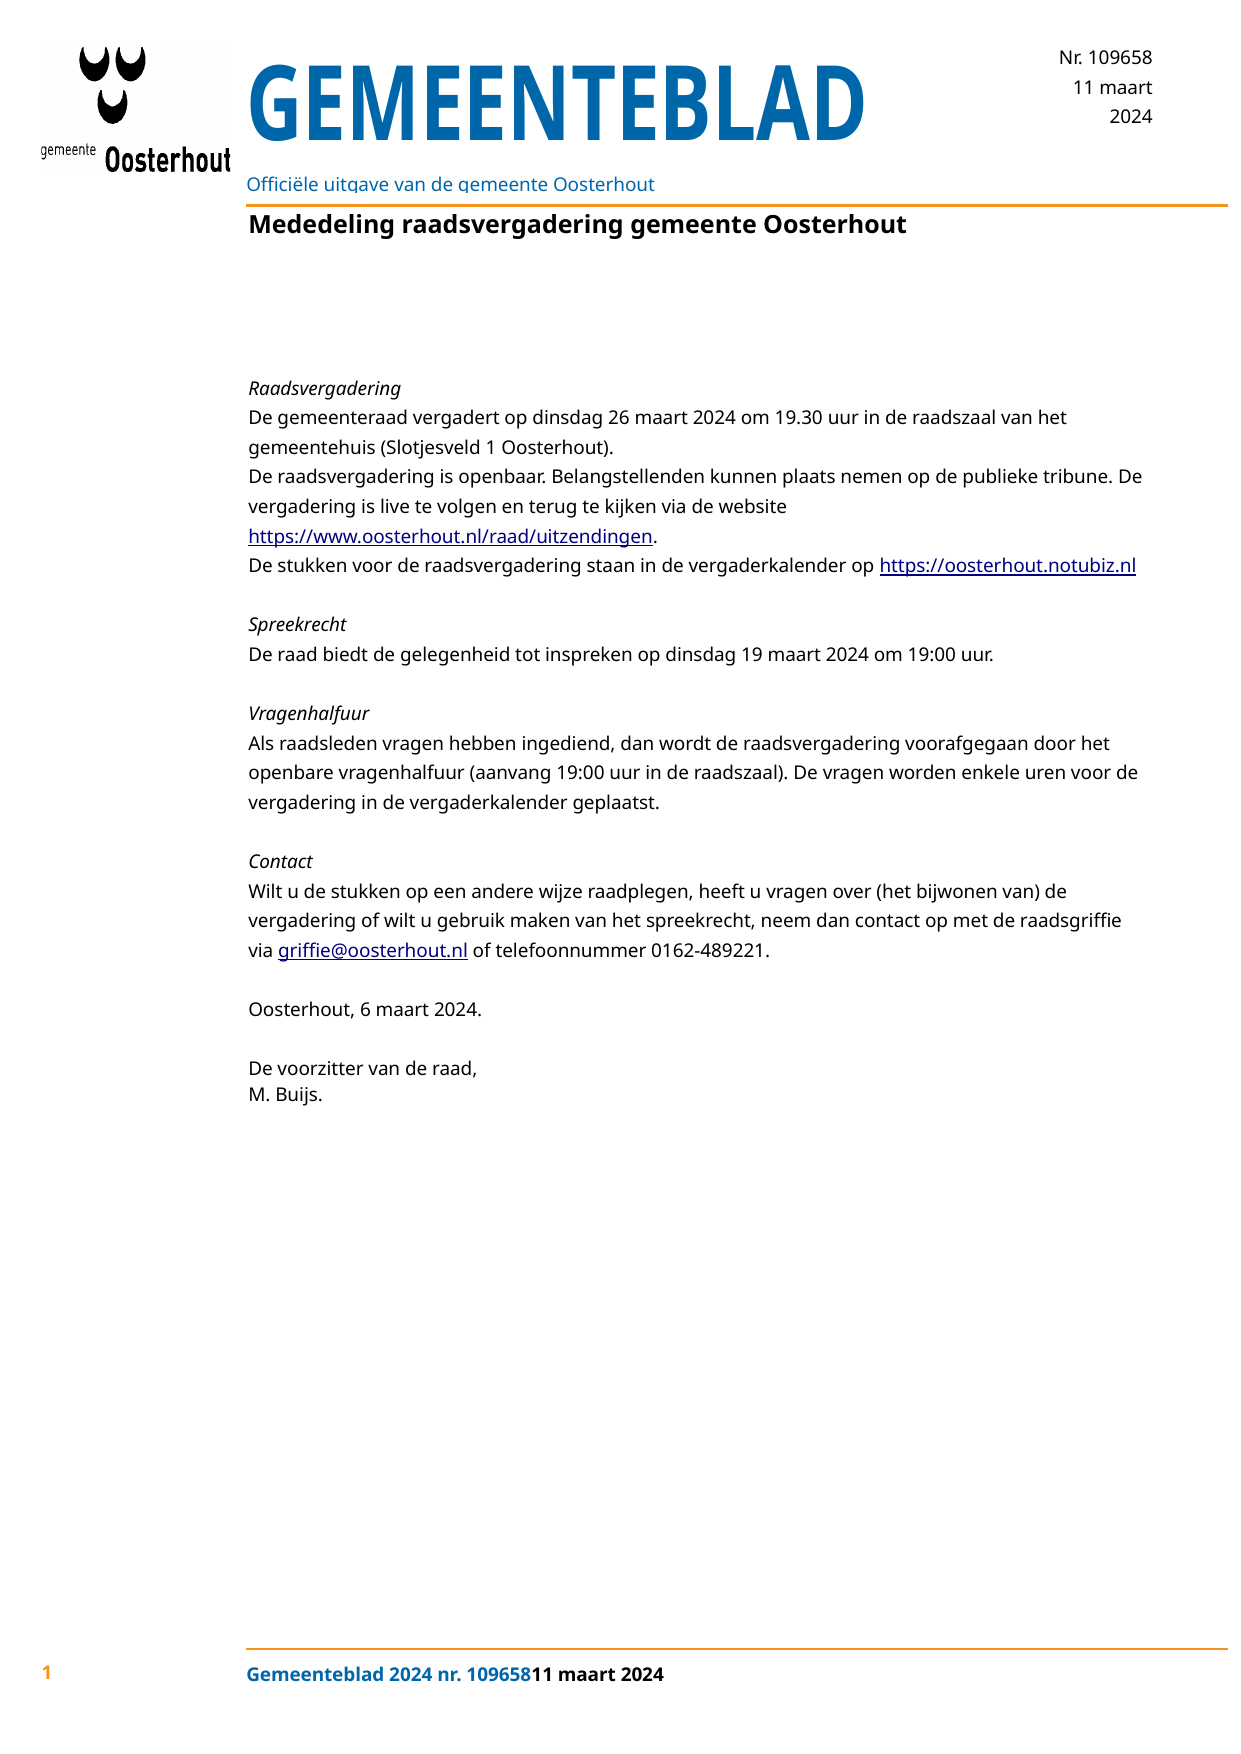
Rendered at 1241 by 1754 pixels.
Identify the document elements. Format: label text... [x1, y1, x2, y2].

text Raadsvergadering [248, 375, 1152, 401]
text De stukken voor de raadsvergadering staan in de vergaderkalender op https://oosterhout.notubiz.nl [248, 552, 1152, 578]
text De raad biedt de gelegenheid tot inspreken op dinsdag 19 maart 2024 om 19:00 uur. [248, 641, 1152, 667]
text De voorzitter van de raad, [248, 1055, 1152, 1081]
text De raadsvergadering is openbaar. Belangstellenden kunnen plaats nemen op de publieke tribune. De vergadering is live te volgen en terug te kijken via de website https://www.oosterhout.nl/raad/uitzendingen. [248, 464, 1152, 548]
text Vragenhalfuur [248, 700, 1152, 726]
text De gemeenteraad vergadert op dinsdag 26 maart 2024 om 19.30 uur in de raadszaal van het gemeentehuis (Slotjesveld 1 Oosterhout). [248, 404, 1152, 460]
text Mededeling raadsvergadering gemeente Oosterhout [248, 207, 1152, 241]
text Wilt u de stukken op een andere wijze raadplegen, heeft u vragen over (het bijwonen van) de vergadering of wilt u gebruik maken van het spreekrecht, neem dan contact op met de raadsgriffie via griffie@oosterhout.nl of telefoonnummer 0162-489221. [248, 878, 1152, 963]
text Contact [248, 848, 1152, 874]
text Oosterhout, 6 maart 2024. [248, 996, 1152, 1022]
text Als raadsleden vragen hebben ingediend, dan wordt de raadsvergadering voorafgegaan door het openbare vragenhalfuur (aanvang 19:00 uur in de raadszaal). De vragen worden enkele uren voor de vergadering in de vergaderkalender geplaatst. [248, 730, 1152, 815]
text Spreekrecht [248, 612, 1152, 637]
picture [41, 47, 231, 172]
text M. Buijs. [248, 1081, 1152, 1107]
